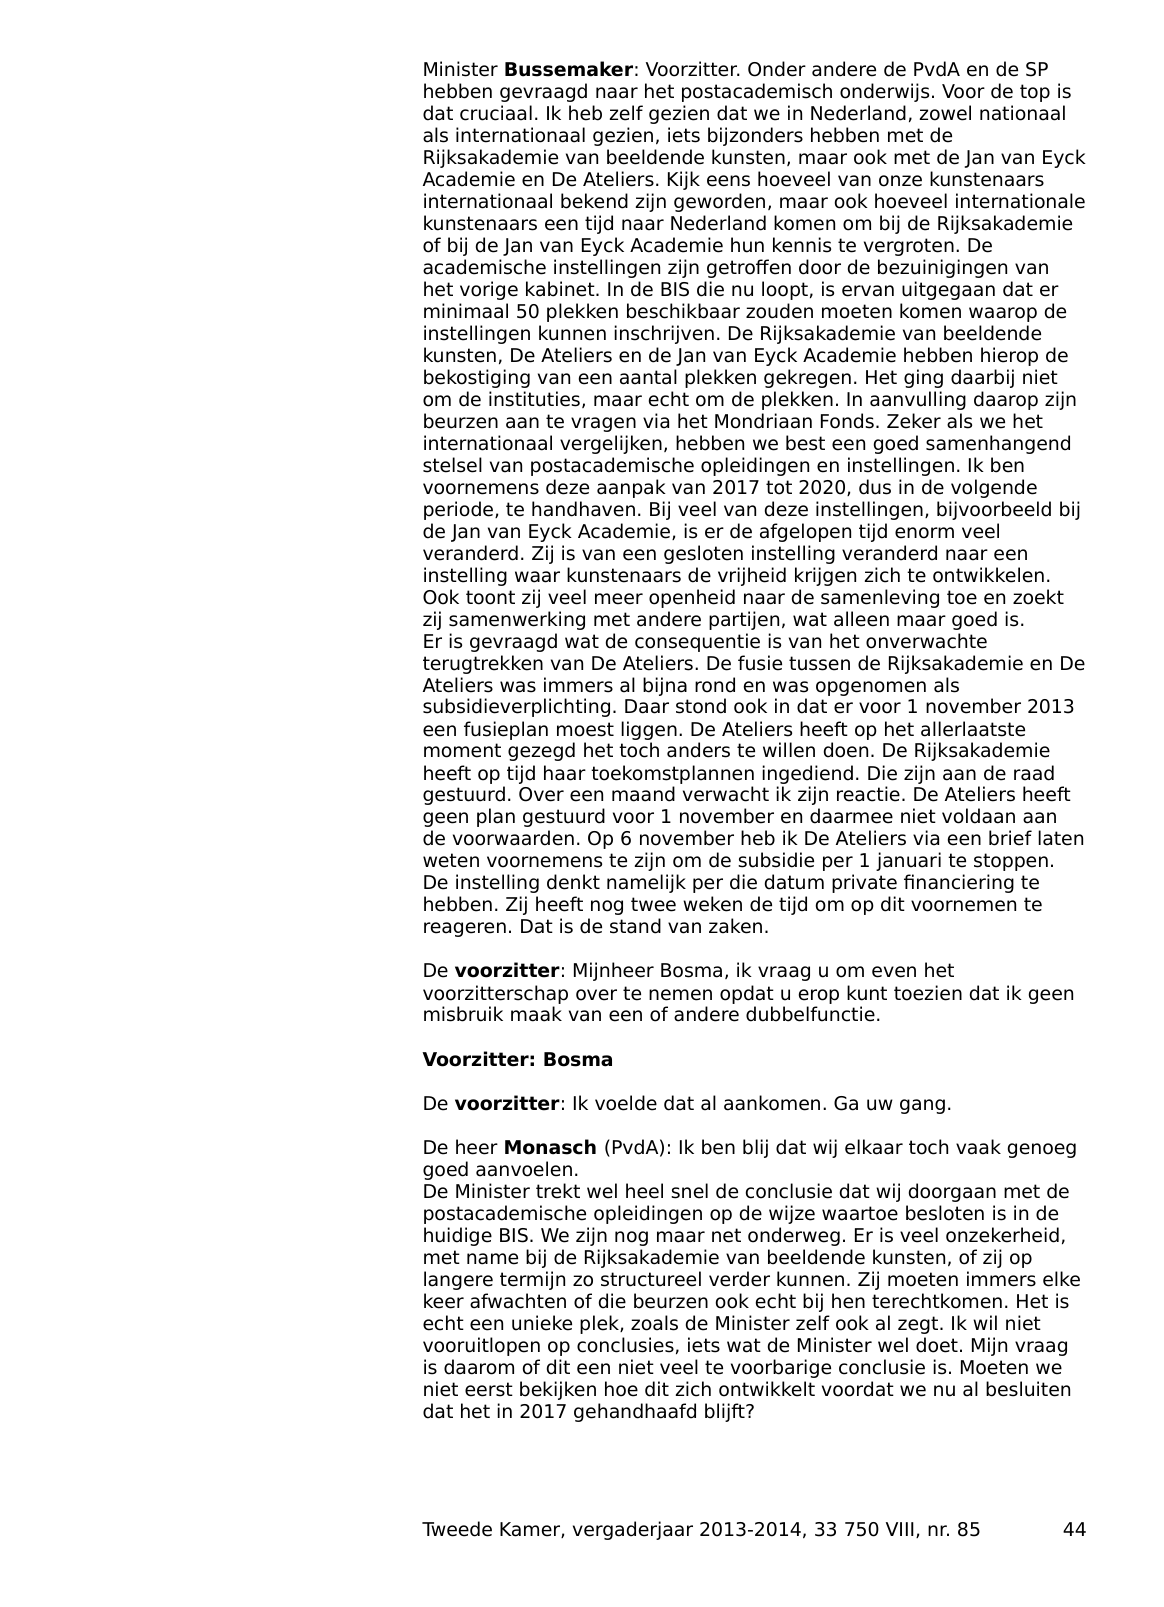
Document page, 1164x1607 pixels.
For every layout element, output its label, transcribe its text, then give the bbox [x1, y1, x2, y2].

text De voorzitter: Ik voelde dat al aankomen. Ga uw gang. [422, 1093, 1087, 1115]
text De Minister trekt wel heel snel de conclusie dat wij doorgaan met de postacademische opleidingen op de wijze waartoe besloten is in de huidige BIS. We zijn nog maar net onderweg. Er is veel onzekerheid, met name bij de Rijksakademie van beeldende kunsten, of zij op langere termijn zo structureel verder kunnen. Zij moeten immers elke keer afwachten of die beurzen ook echt bij hen terechtkomen. Het is echt een unieke plek, zoals de Minister zelf ook al zegt. Ik wil niet vooruitlopen op conclusies, iets wat de Minister wel doet. Mijn vraag is daarom of dit een niet veel te voorbarige conclusie is. Moeten we niet eerst bekijken hoe dit zich ontwikkelt voordat we nu al besluiten dat het in 2017 gehandhaafd blijft? [422, 1181, 1087, 1423]
text De heer Monasch (PvdA): Ik ben blij dat wij elkaar toch vaak genoeg goed aanvoelen. [422, 1137, 1087, 1181]
text De voorzitter: Mijnheer Bosma, ik vraag u om even het voorzitterschap over te nemen opdat u erop kunt toezien dat ik geen misbruik maak van een of andere dubbelfunctie. [422, 960, 1087, 1026]
text Er is gevraagd wat de consequentie is van het onverwachte terugtrekken van De Ateliers. De fusie tussen de Rijksakademie en De Ateliers was immers al bijna rond en was opgenomen als subsidieverplichting. Daar stond ook in dat er voor 1 november 2013 een fusieplan moest liggen. De Ateliers heeft op het allerlaatste moment gezegd het toch anders te willen doen. De Rijksakademie heeft op tijd haar toekomstplannen ingediend. Die zijn aan de raad gestuurd. Over een maand verwacht ik zijn reactie. De Ateliers heeft geen plan gestuurd voor 1 november en daarmee niet voldaan aan de voorwaarden. Op 6 november heb ik De Ateliers via een brief laten weten voornemens te zijn om de subsidie per 1 januari te stoppen. De instelling denkt namelijk per die datum private financiering te hebben. Zij heeft nog twee weken de tijd om op dit voornemen te reageren. Dat is de stand van zaken. [422, 631, 1087, 938]
text Minister Bussemaker: Voorzitter. Onder andere de PvdA en de SP hebben gevraagd naar het postacademisch onderwijs. Voor de top is dat cruciaal. Ik heb zelf gezien dat we in Nederland, zowel nationaal als internationaal gezien, iets bijzonders hebben met de Rijksakademie van beeldende kunsten, maar ook met de Jan van Eyck Academie en De Ateliers. Kijk eens hoeveel van onze kunstenaars internationaal bekend zijn geworden, maar ook hoeveel internationale kunstenaars een tijd naar Nederland komen om bij de Rijksakademie of bij de Jan van Eyck Academie hun kennis te vergroten. De academische instellingen zijn getroffen door de bezuinigingen van het vorige kabinet. In de BIS die nu loopt, is ervan uitgegaan dat er minimaal 50 plekken beschikbaar zouden moeten komen waarop de instellingen kunnen inschrijven. De Rijksakademie van beeldende kunsten, De Ateliers en de Jan van Eyck Academie hebben hierop de bekostiging van een aantal plekken gekregen. Het ging daarbij niet om de instituties, maar echt om de plekken. In aanvulling daarop zijn beurzen aan te vragen via het Mondriaan Fonds. Zeker als we het internationaal vergelijken, hebben we best een goed samenhangend stelsel van postacademische opleidingen en instellingen. Ik ben voornemens deze aanpak van 2017 tot 2020, dus in de volgende periode, te handhaven. Bij veel van deze instellingen, bijvoorbeeld bij de Jan van Eyck Academie, is er de afgelopen tijd enorm veel veranderd. Zij is van een gesloten instelling veranderd naar een instelling waar kunstenaars de vrijheid krijgen zich te ontwikkelen. Ook toont zij veel meer openheid naar de samenleving toe en zoekt zij samenwerking met andere partijen, wat alleen maar goed is. [422, 59, 1087, 631]
subtitle Voorzitter: Bosma [422, 1048, 1087, 1071]
